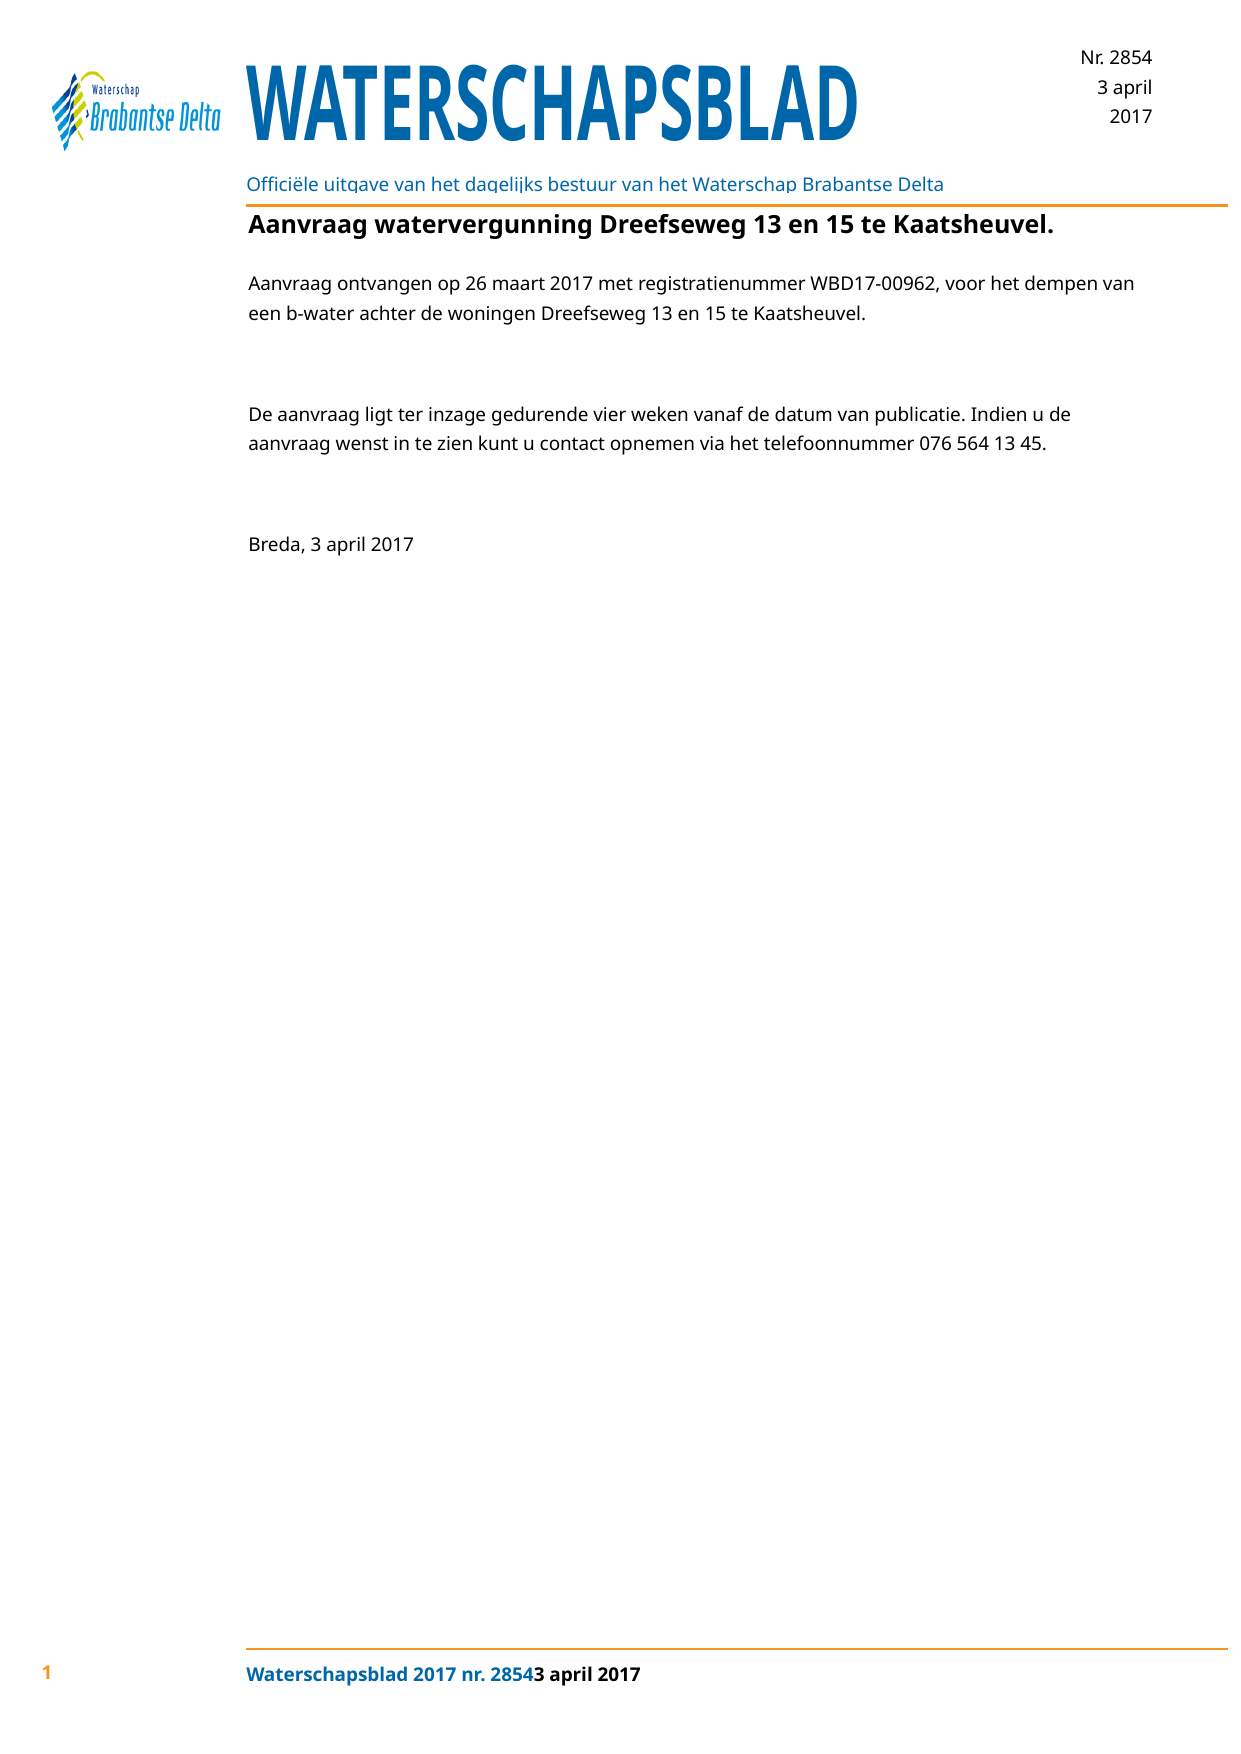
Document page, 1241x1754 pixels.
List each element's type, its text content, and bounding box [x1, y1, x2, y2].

text Breda, 3 april 2017 [248, 531, 1152, 557]
text Aanvraag ontvangen op 26 maart 2017 met registratienummer WBD17-00962, voor het dempen van een b-water achter de woningen Dreefseweg 13 en 15 te Kaatsheuvel. [248, 270, 1152, 326]
text Aanvraag watervergunning Dreefseweg 13 en 15 te Kaatsheuvel. [248, 207, 1152, 241]
text De aanvraag ligt ter inzage gedurende vier weken vanaf de datum van publicatie. Indien u de aanvraag wenst in te zien kunt u contact opnemen via het telefoonnummer 076 564 13 45. [248, 401, 1152, 456]
picture [41, 47, 231, 172]
